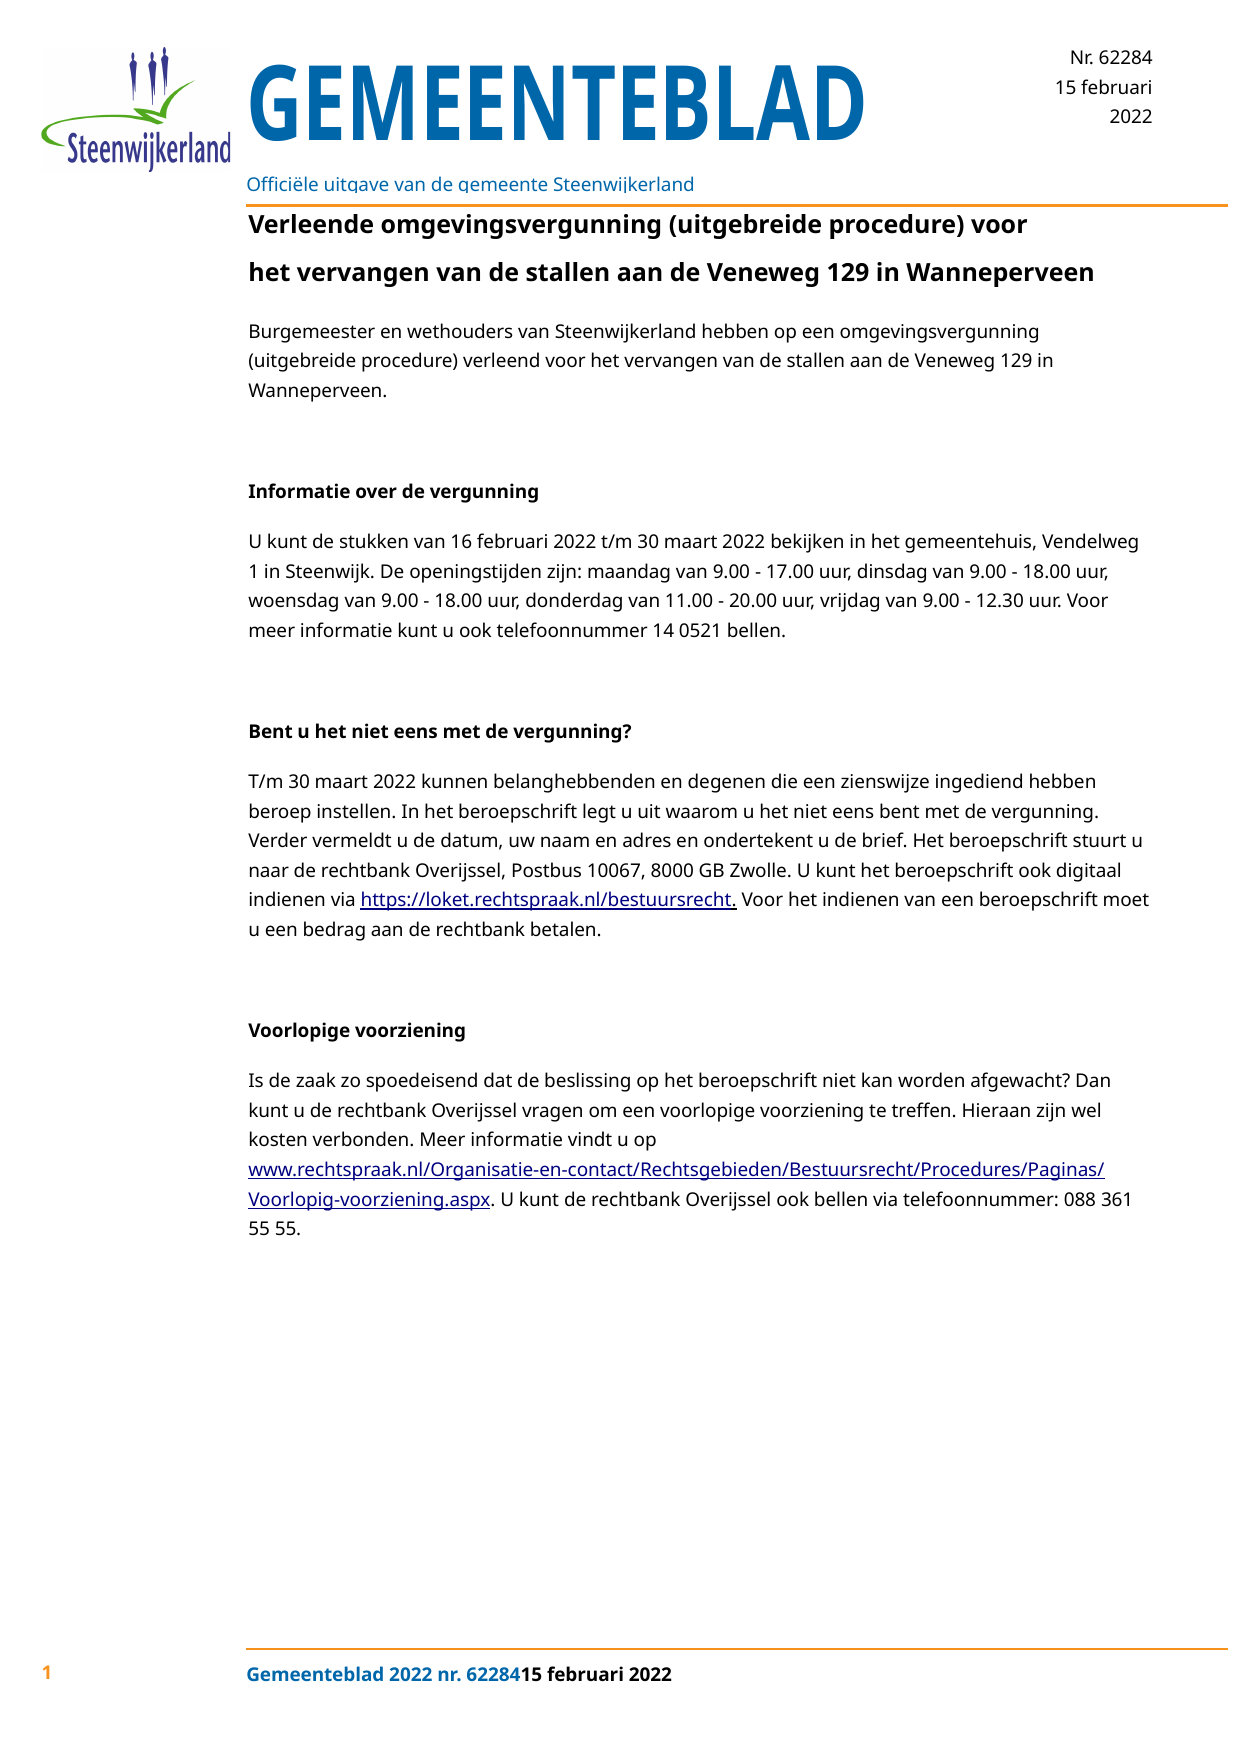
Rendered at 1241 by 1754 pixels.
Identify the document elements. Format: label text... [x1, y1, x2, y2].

text Informatie over de vergunning [248, 478, 1152, 504]
text Is de zaak zo spoedeisend dat de beslissing op het beroepschrift niet kan worden afgewacht? Dan kunt u de rechtbank Overijssel vragen om een voorlopige voorziening te treffen. Hieraan zijn wel kosten verbonden. Meer informatie vindt u op www.rechtspraak.nl/Organisatie-en-contact/Rechtsgebieden/Bestuursrecht/Procedures/Paginas/Voorlopig-voorziening.aspx. U kunt de rechtbank Overijssel ook bellen via telefoonnummer: 088 361 55 55. [248, 1067, 1152, 1241]
picture [41, 47, 231, 172]
text U kunt de stukken van 16 februari 2022 t/m 30 maart 2022 bekijken in het gemeentehuis, Vendelweg 1 in Steenwijk. De openingstijden zijn: maandag van 9.00 - 17.00 uur, dinsdag van 9.00 - 18.00 uur, woensdag van 9.00 - 18.00 uur, donderdag van 11.00 - 20.00 uur, vrijdag van 9.00 - 12.30 uur. Voor meer informatie kunt u ook telefoonnummer 14 0521 bellen. [248, 528, 1152, 643]
text Voorlopige voorziening [248, 1017, 1152, 1043]
text Verleende omgevingsvergunning (uitgebreide procedure) voor het vervangen van de stallen aan de Veneweg 129 in Wanneperveen [248, 207, 1152, 288]
text T/m 30 maart 2022 kunnen belanghebbenden en degenen die een zienswijze ingediend hebben beroep instellen. In het beroepschrift legt u uit waarom u het niet eens bent met de vergunning. Verder vermeldt u de datum, uw naam en adres en ondertekent u de brief. Het beroepschrift stuurt u naar de rechtbank Overijssel, Postbus 10067, 8000 GB Zwolle. U kunt het beroepschrift ook digitaal indienen via https://loket.rechtspraak.nl/bestuursrecht. Voor het indienen van een beroepschrift moet u een bedrag aan de rechtbank betalen. [248, 768, 1152, 942]
text Burgemeester en wethouders van Steenwijkerland hebben op een omgevingsvergunning (uitgebreide procedure) verleend voor het vervangen van de stallen aan de Veneweg 129 in Wanneperveen. [248, 318, 1152, 403]
text Bent u het niet eens met de vergunning? [248, 718, 1152, 744]
